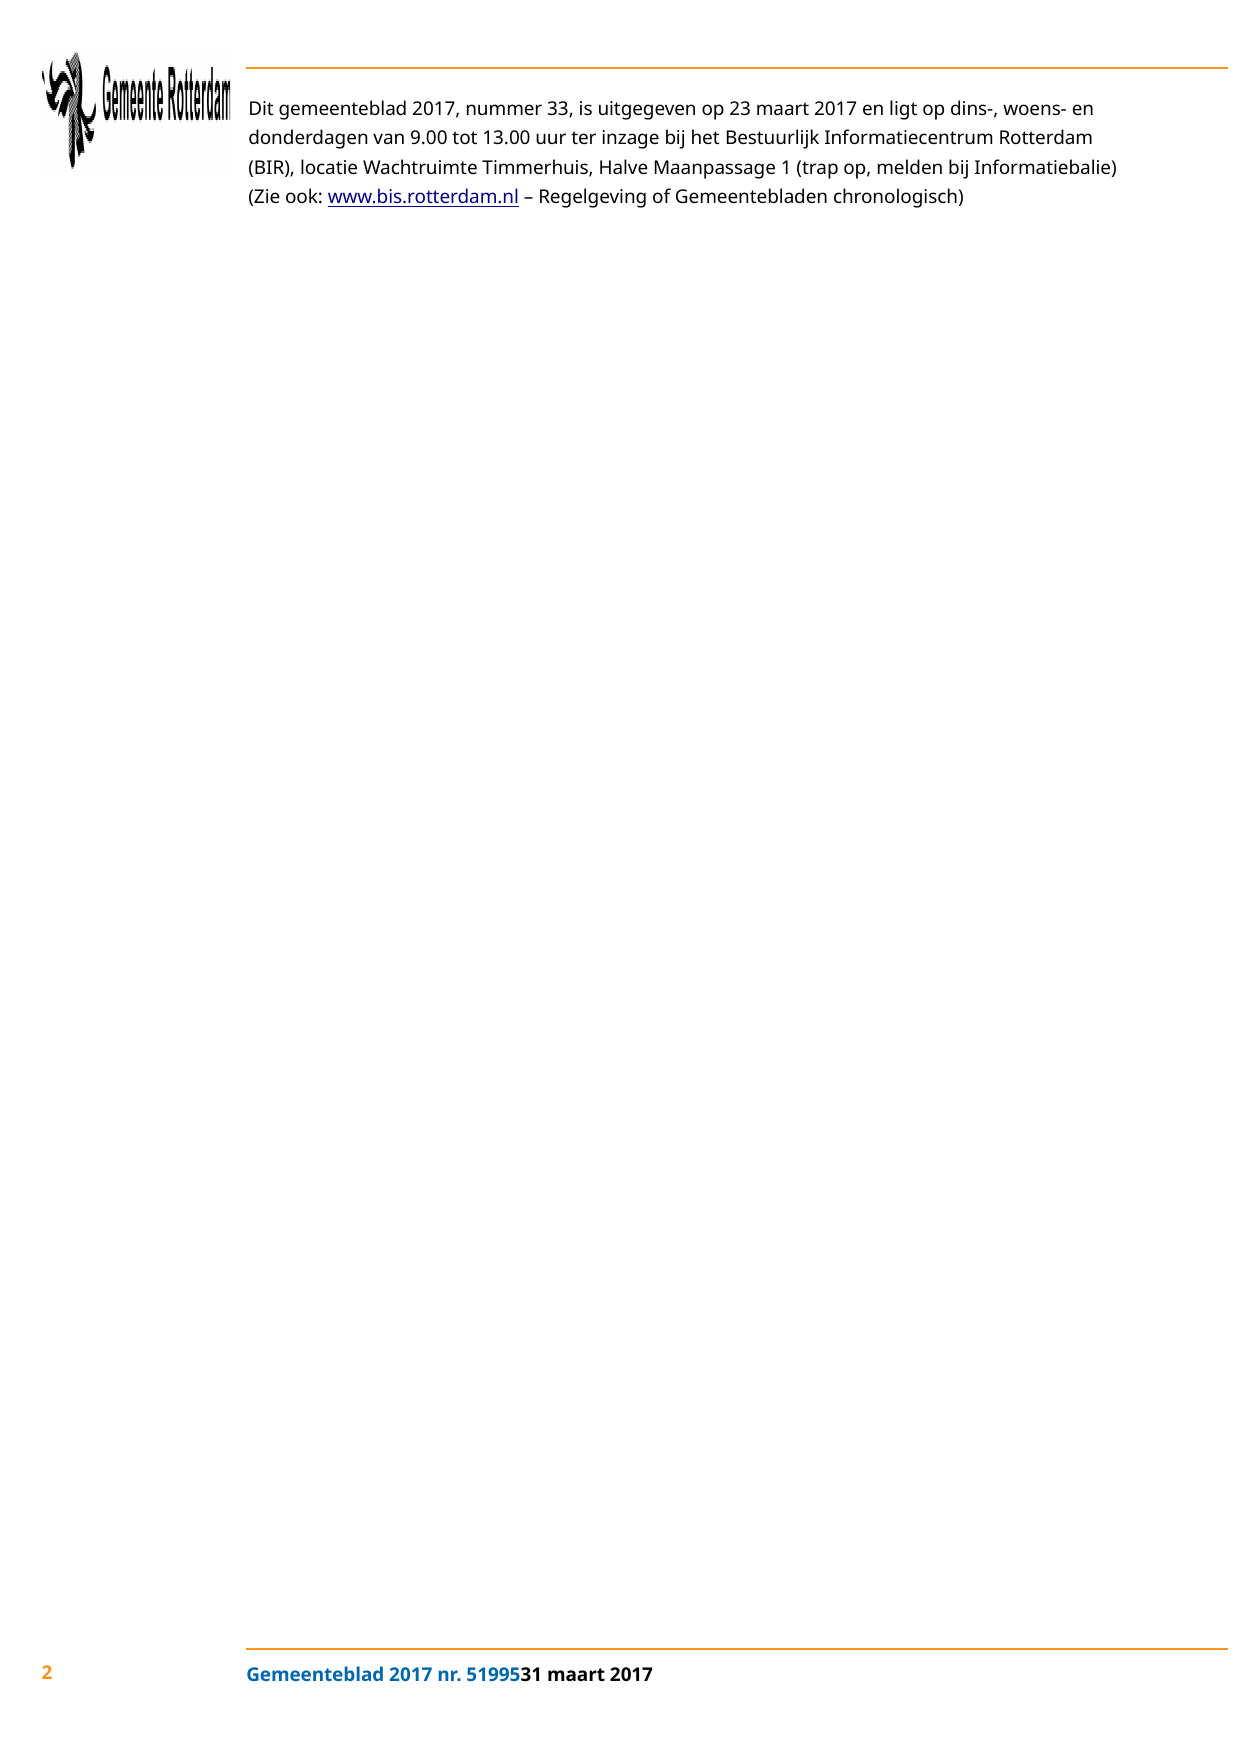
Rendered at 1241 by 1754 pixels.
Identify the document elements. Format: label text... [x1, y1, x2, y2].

text Dit gemeenteblad 2017, nummer 33, is uitgegeven op 23 maart 2017 en ligt op dins-, woens- en donderdagen van 9.00 tot 13.00 uur ter inzage bij het Bestuurlijk Informatiecentrum Rotterdam (BIR), locatie Wachtruimte Timmerhuis, Halve Maanpassage 1 (trap op, melden bij Informatiebalie) [248, 95, 1152, 180]
picture [41, 47, 231, 172]
text (Zie ook: www.bis.rotterdam.nl – Regelgeving of Gemeentebladen chronologisch) [248, 184, 1152, 209]
